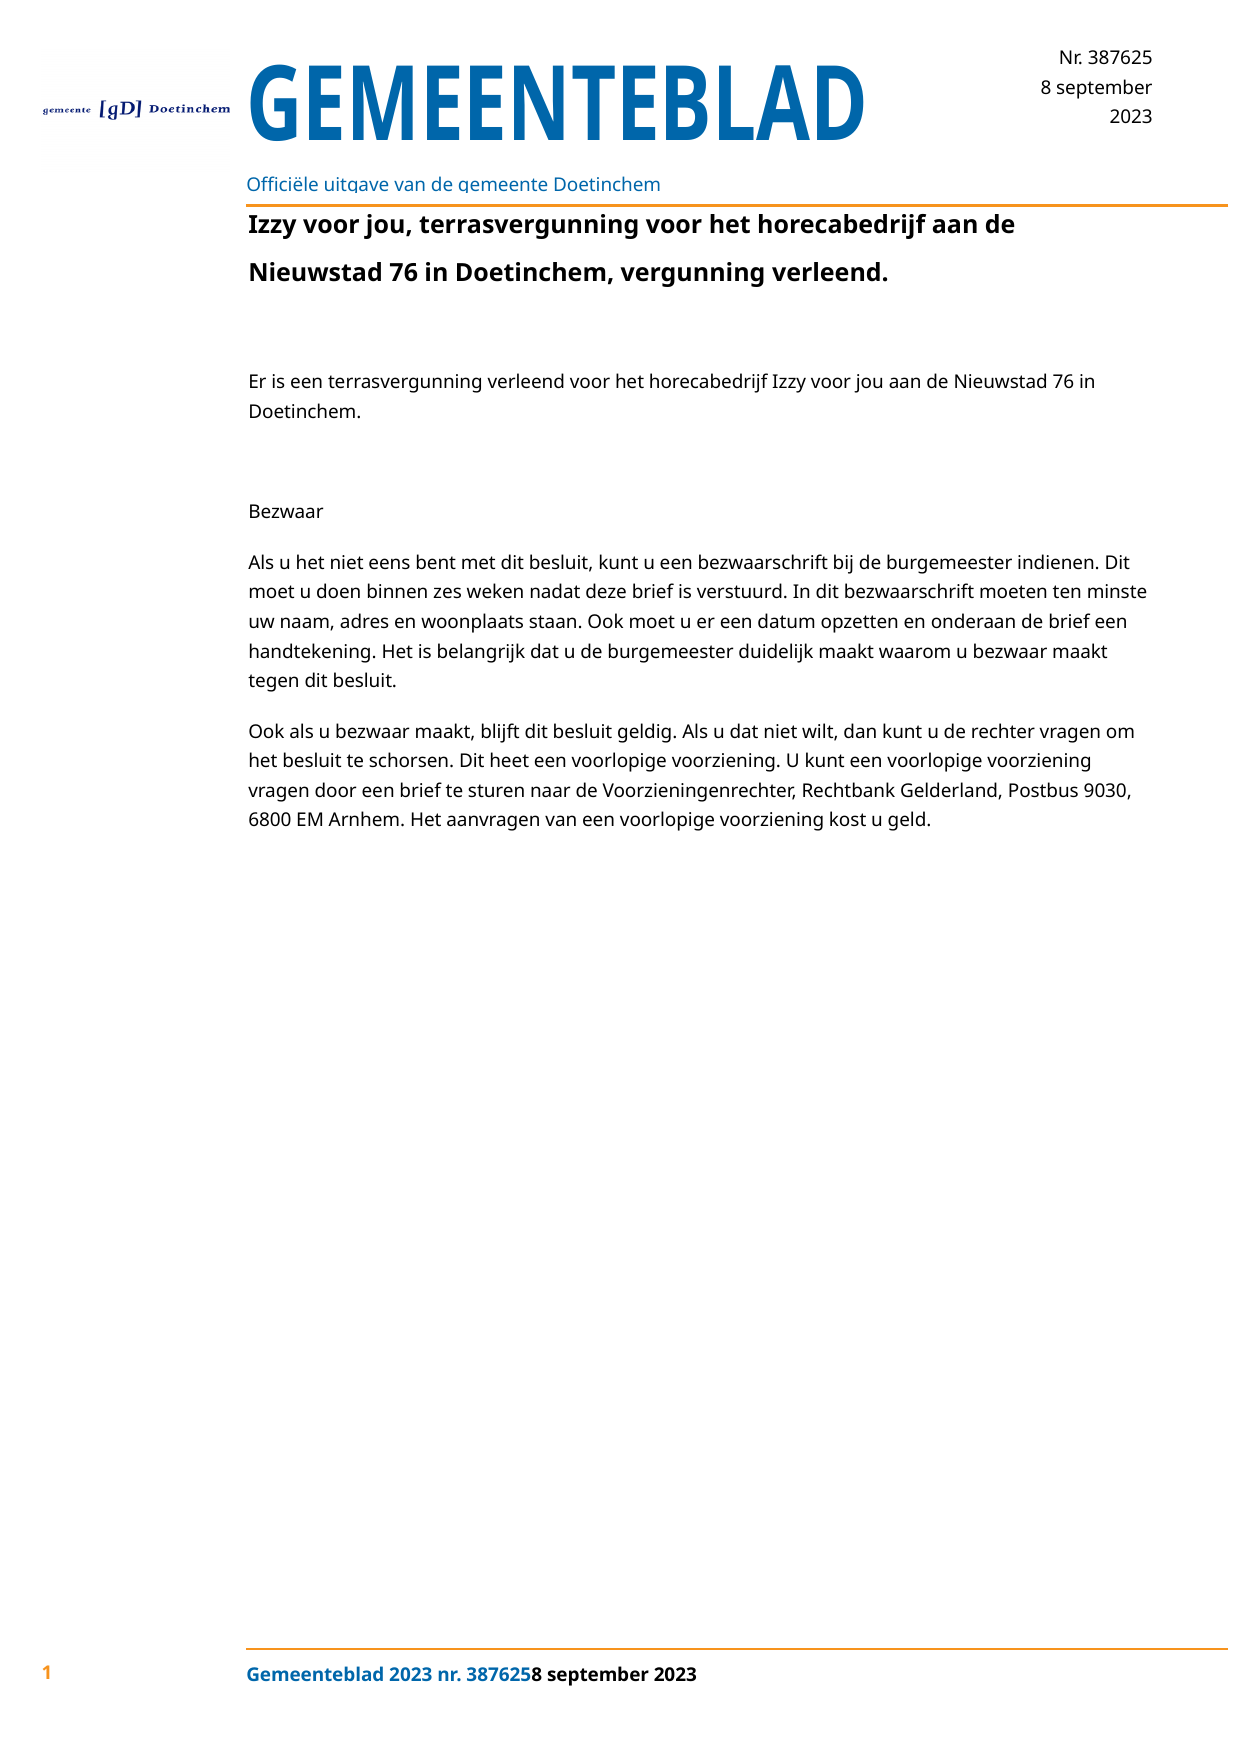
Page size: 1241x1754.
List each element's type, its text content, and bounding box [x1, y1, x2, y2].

text Ook als u bezwaar maakt, blijft dit besluit geldig. Als u dat niet wilt, dan kunt u de rechter vragen om het besluit te schorsen. Dit heet een voorlopige voorziening. U kunt een voorlopige voorziening vragen door een brief te sturen naar de Voorzieningenrechter, Rechtbank Gelderland, Postbus 9030, 6800 EM Arnhem. Het aanvragen van een voorlopige voorziening kost u geld. [248, 718, 1152, 832]
text Izzy voor jou, terrasvergunning voor het horecabedrijf aan de Nieuwstad 76 in Doetinchem, vergunning verleend. [248, 207, 1152, 288]
text Er is een terrasvergunning verleend voor het horecabedrijf Izzy voor jou aan de Nieuwstad 76 in Doetinchem. [248, 368, 1152, 424]
picture [41, 47, 231, 172]
text Bezwaar [248, 499, 1152, 524]
text Als u het niet eens bent met dit besluit, kunt u een bezwaarschrift bij de burgemeester indienen. Dit moet u doen binnen zes weken nadat deze brief is verstuurd. In dit bezwaarschrift moeten ten minste uw naam, adres en woonplaats staan. Ook moet u er een datum opzetten en onderaan de brief een handtekening. Het is belangrijk dat u de burgemeester duidelijk maakt waarom u bezwaar maakt tegen dit besluit. [248, 549, 1152, 693]
